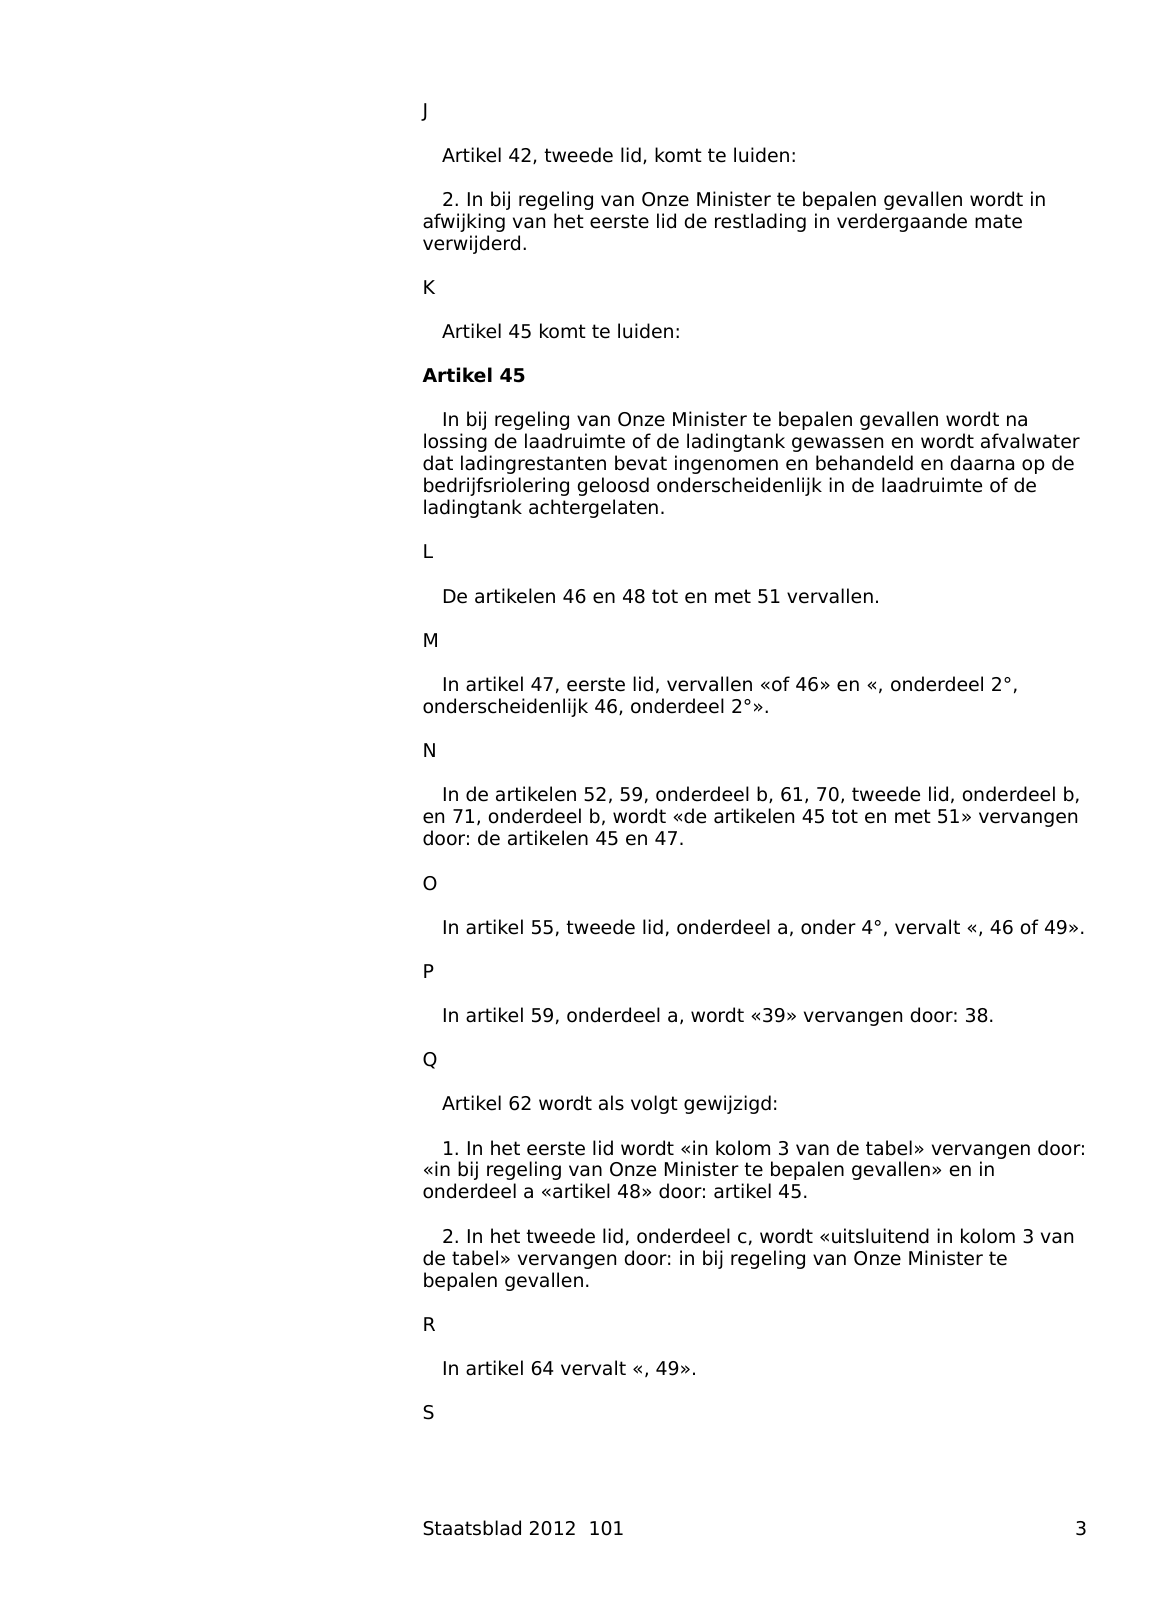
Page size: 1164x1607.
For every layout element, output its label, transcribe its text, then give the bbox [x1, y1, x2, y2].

text K [422, 277, 1087, 299]
text R [422, 1314, 1087, 1336]
text O [422, 872, 1087, 894]
text Q [422, 1049, 1087, 1071]
text In artikel 59, onderdeel a, wordt «39» vervangen door: 38. [422, 1005, 1087, 1027]
text J [422, 100, 1087, 122]
text M [422, 630, 1087, 652]
subtitle Artikel 45 [422, 365, 1087, 387]
text 2. In het tweede lid, onderdeel c, wordt «uitsluitend in kolom 3 van de tabel» vervangen door: in bij regeling van Onze Minister te bepalen gevallen. [422, 1226, 1087, 1291]
text 1. In het eerste lid wordt «in kolom 3 van de tabel» vervangen door: «in bij regeling van Onze Minister te bepalen gevallen» en in onderdeel a «artikel 48» door: artikel 45. [422, 1137, 1087, 1203]
text In de artikelen 52, 59, onderdeel b, 61, 70, tweede lid, onderdeel b, en 71, onderdeel b, wordt «de artikelen 45 tot en met 51» vervangen door: de artikelen 45 en 47. [422, 784, 1087, 850]
text In artikel 47, eerste lid, vervallen «of 46» en «, onderdeel 2°, onderscheidenlijk 46, onderdeel 2°». [422, 674, 1087, 718]
text Artikel 62 wordt als volgt gewijzigd: [422, 1093, 1087, 1115]
text L [422, 541, 1087, 563]
text In artikel 64 vervalt «, 49». [422, 1358, 1087, 1380]
text Artikel 42, tweede lid, komt te luiden: [422, 144, 1087, 167]
text In artikel 55, tweede lid, onderdeel a, onder 4°, vervalt «, 46 of 49». [422, 917, 1087, 938]
text In bij regeling van Onze Minister te bepalen gevallen wordt na lossing de laadruimte of de ladingtank gewassen en wordt afvalwater dat ladingrestanten bevat ingenomen en behandeld en daarna op de bedrijfsriolering geloosd onderscheidenlijk in de laadruimte of de ladingtank achtergelaten. [422, 409, 1087, 519]
text 2. In bij regeling van Onze Minister te bepalen gevallen wordt in afwijking van het eerste lid de restlading in verdergaande mate verwijderd. [422, 189, 1087, 255]
text N [422, 740, 1087, 762]
text De artikelen 46 en 48 tot en met 51 vervallen. [422, 586, 1087, 608]
text P [422, 961, 1087, 983]
text S [422, 1402, 1087, 1424]
text Artikel 45 komt te luiden: [422, 321, 1087, 343]
